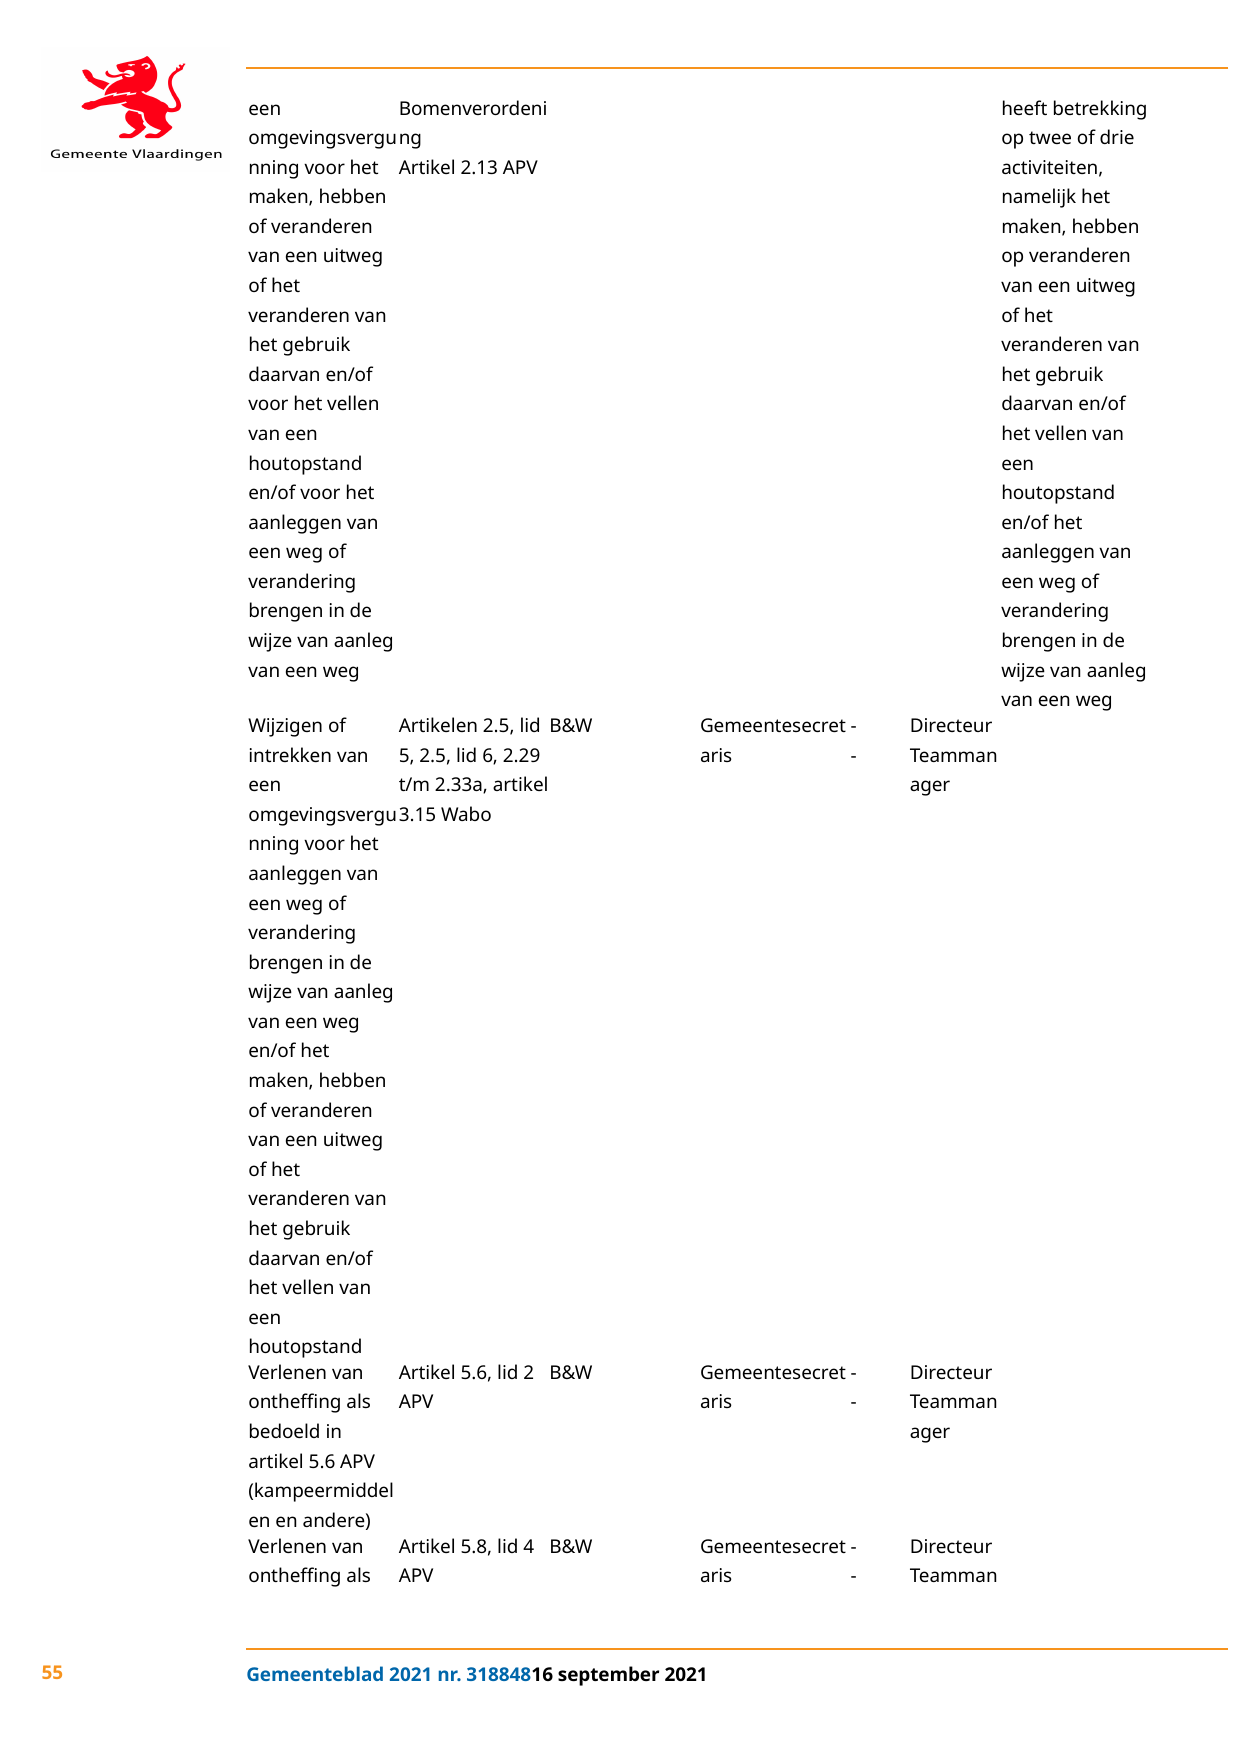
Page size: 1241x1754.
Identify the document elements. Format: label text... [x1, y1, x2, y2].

table_cell [1001, 1533, 1152, 1588]
table_cell heeft betrekking op twee of drie activiteiten, namelijk het maken, hebben op veranderen van een uitweg of het veranderen van het gebruik daarvan en/of het vellen van een houtopstand en/of het aanleggen van een weg of verandering brengen in de wijze van aanleg van een weg [1001, 95, 1152, 712]
table_cell [1001, 712, 1152, 1359]
table_cell [850, 95, 1001, 712]
picture [41, 47, 231, 172]
table_cell [700, 95, 850, 712]
table_cell Artikel 5.6, lid 2 APV [399, 1359, 549, 1533]
table_cell [549, 95, 700, 712]
table_cell Gemeentesecretaris [700, 1359, 850, 1533]
table_cell een omgevingsvergunning voor het maken, hebben of veranderen van een uitweg of het veranderen van het gebruik daarvan en/of voor het vellen van een houtopstand en/of voor het aanleggen van een weg of verandering brengen in de wijze van aanleg van een weg [248, 95, 398, 712]
table_cell B&W [549, 712, 700, 1359]
table_cell B&W [549, 1359, 700, 1533]
table_cell Gemeentesecretaris [700, 712, 850, 1359]
table_cell Artikelen 2.5, lid 5, 2.5, lid 6, 2.29 t/m 2.33a, artikel 3.15 Wabo [399, 712, 549, 1359]
table_cell Gemeentesecretaris [700, 1533, 850, 1588]
table_cell Wijzigen of intrekken van een omgevingsvergunning voor het aanleggen van een weg of verandering brengen in de wijze van aanleg van een weg en/of het maken, hebben of veranderen van een uitweg of het veranderen van het gebruik daarvan en/of het vellen van een houtopstand [248, 712, 398, 1359]
table_cell Directeur Teammanager [850, 1359, 1001, 1533]
table_cell Directeur Teamman [850, 1533, 1001, 1588]
table_cell Artikel 5.8, lid 4 APV [399, 1533, 549, 1588]
table_cell B&W [549, 1533, 700, 1588]
table_cell Verlenen van ontheffing als [248, 1533, 398, 1588]
table_cell Verlenen van ontheffing als bedoeld in artikel 5.6 APV (kampeermiddelen en andere) [248, 1359, 398, 1533]
table_cell [1001, 1359, 1152, 1533]
table_cell Directeur Teammanager [850, 712, 1001, 1359]
table_cell Bomenverordening Artikel 2.13 APV [399, 95, 549, 712]
